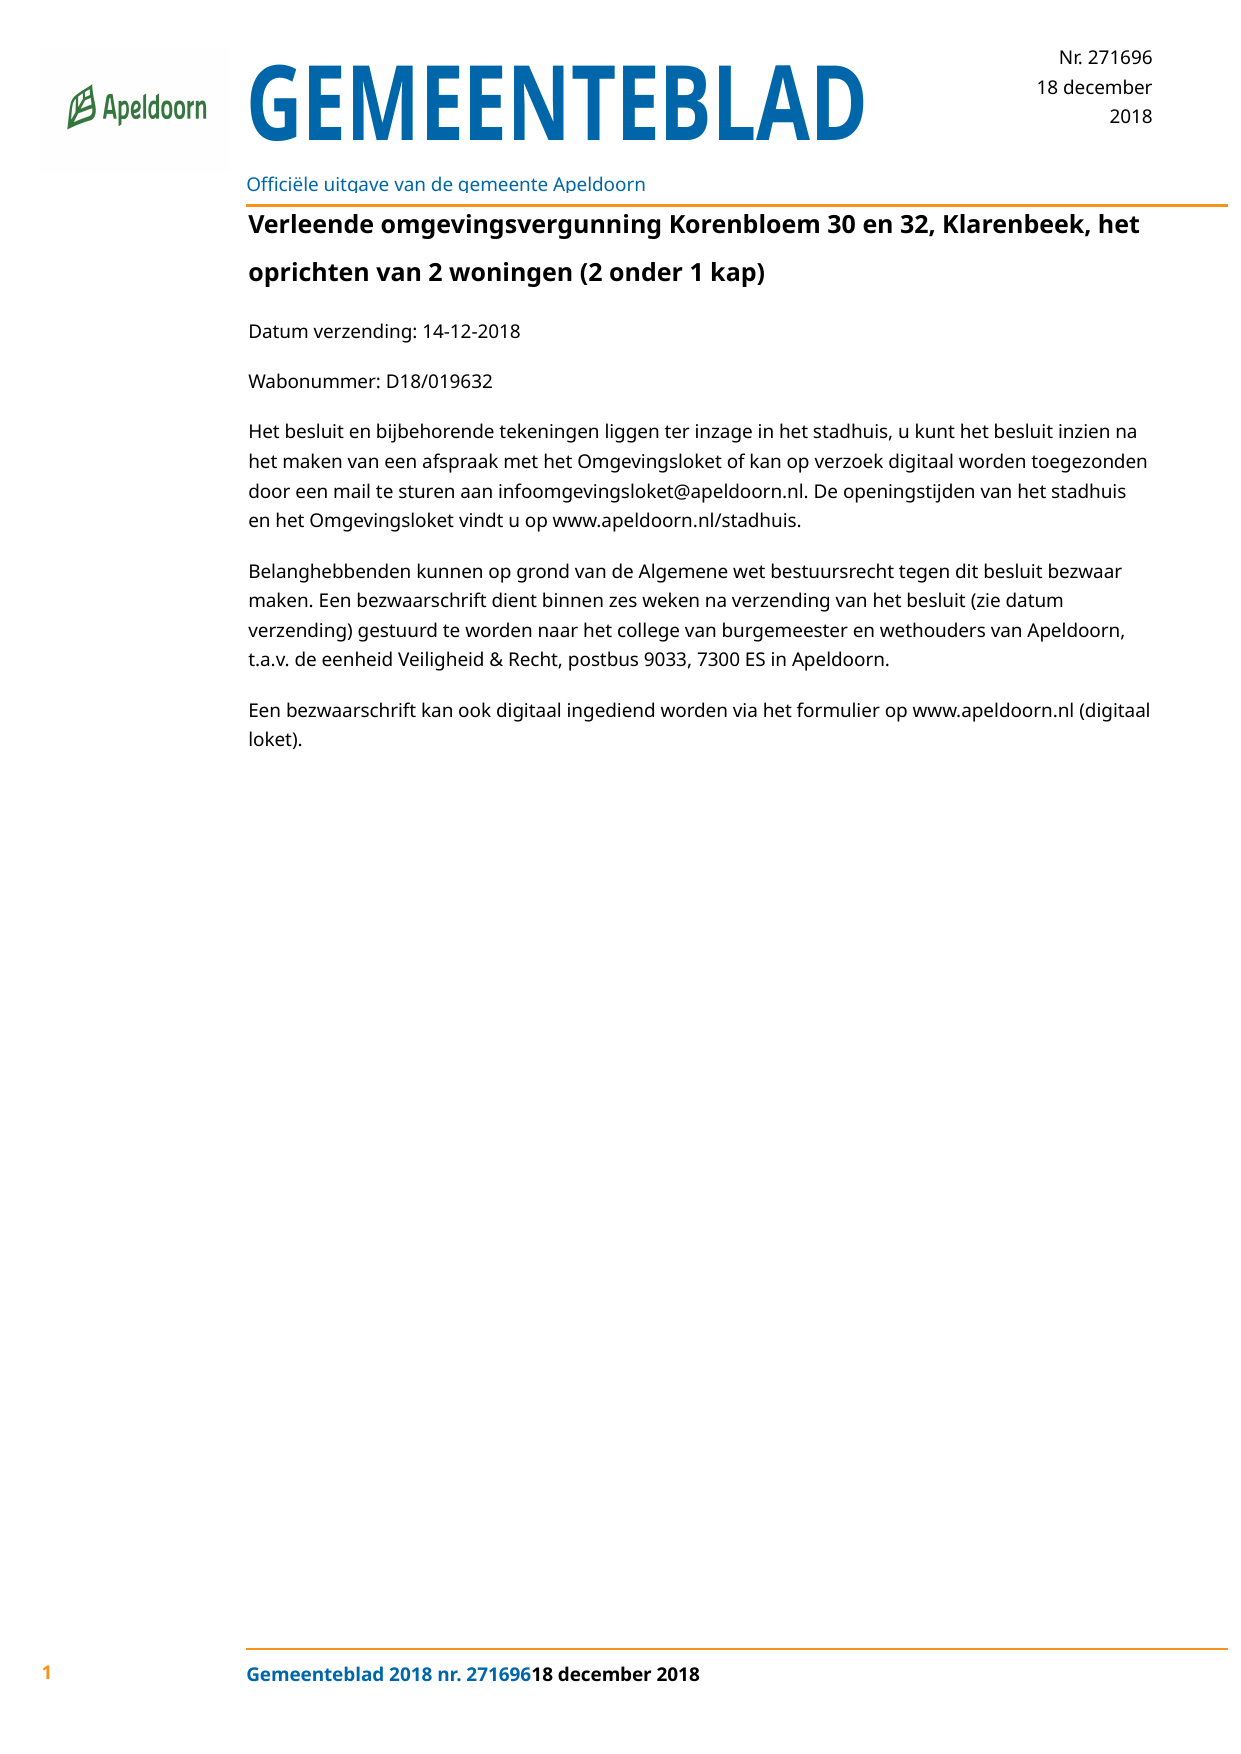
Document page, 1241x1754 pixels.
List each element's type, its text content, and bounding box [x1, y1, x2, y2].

picture [41, 47, 231, 172]
text Het besluit en bijbehorende tekeningen liggen ter inzage in het stadhuis, u kunt het besluit inzien na het maken van een afspraak met het Omgevingsloket of kan op verzoek digitaal worden toegezonden door een mail te sturen aan infoomgevingsloket@apeldoorn.nl. De openingstijden van het stadhuis en het Omgevingsloket vindt u op www.apeldoorn.nl/stadhuis. [248, 419, 1152, 533]
text Belanghebbenden kunnen op grond van de Algemene wet bestuursrecht tegen dit besluit bezwaar maken. Een bezwaarschrift dient binnen zes weken na verzending van het besluit (zie datum verzending) gestuurd te worden naar het college van burgemeester en wethouders van Apeldoorn, t.a.v. de eenheid Veiligheid & Recht, postbus 9033, 7300 ES in Apeldoorn. [248, 558, 1152, 672]
text Datum verzending: 14-12-2018 [248, 318, 1152, 344]
text Verleende omgevingsvergunning Korenbloem 30 en 32, Klarenbeek, het oprichten van 2 woningen (2 onder 1 kap) [248, 207, 1152, 288]
text Een bezwaarschrift kan ook digitaal ingediend worden via het formulier op www.apeldoorn.nl (digitaal loket). [248, 697, 1152, 752]
text Wabonummer: D18/019632 [248, 368, 1152, 394]
